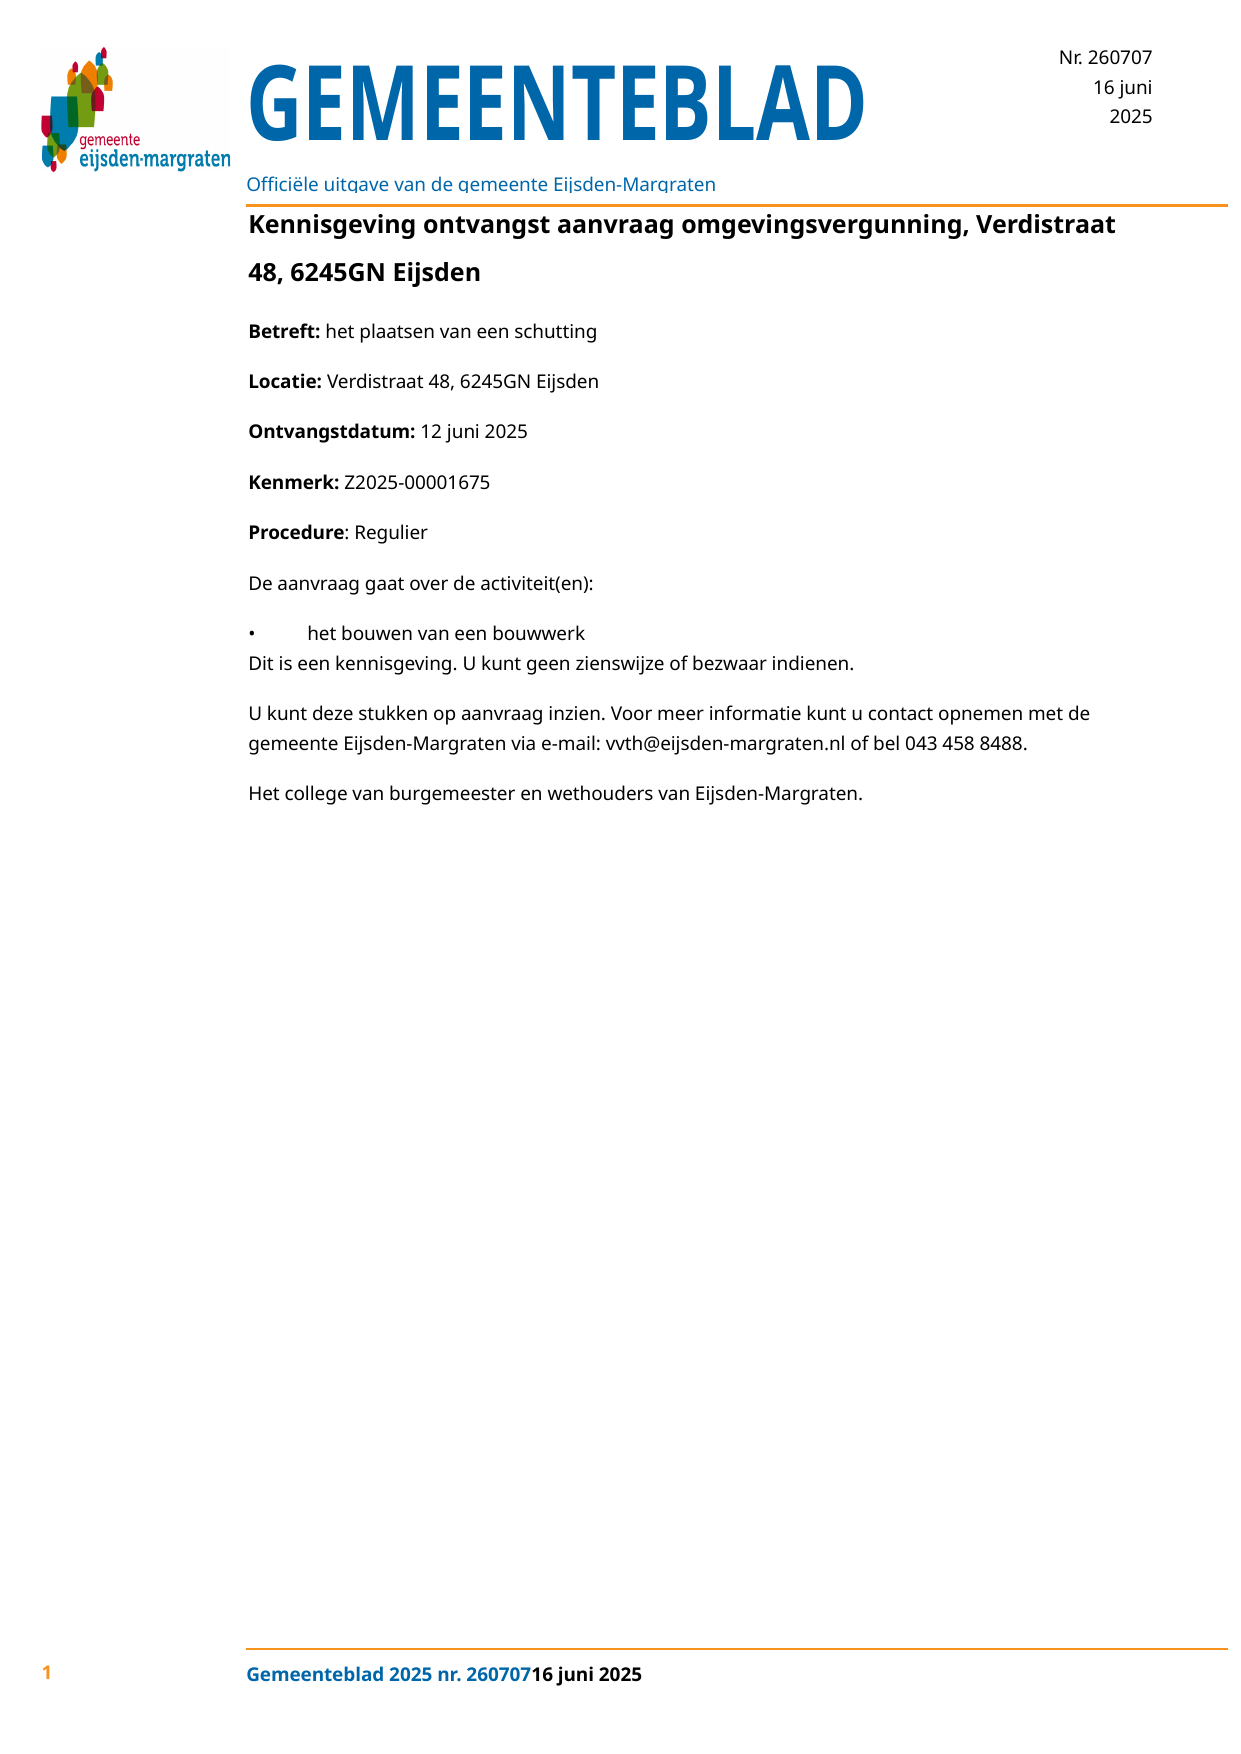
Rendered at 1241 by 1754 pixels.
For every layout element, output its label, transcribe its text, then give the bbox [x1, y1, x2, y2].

text Locatie: Verdistraat 48, 6245GN Eijsden [248, 368, 1152, 394]
text Ontvangstdatum: 12 juni 2025 [248, 419, 1152, 444]
text Procedure: Regulier [248, 519, 1152, 545]
text Dit is een kennisgeving. U kunt geen zienswijze of bezwaar indienen. [248, 650, 1152, 676]
list het bouwen van een bouwwerk [248, 620, 1152, 646]
text Kenmerk: Z2025-00001675 [248, 469, 1152, 495]
text Betreft: het plaatsen van een schutting [248, 318, 1152, 344]
picture [41, 47, 231, 172]
text U kunt deze stukken op aanvraag inzien. Voor meer informatie kunt u contact opnemen met de gemeente Eijsden-Margraten via e-mail: vvth@eijsden-margraten.nl of bel 043 458 8488. [248, 700, 1152, 756]
text De aanvraag gaat over de activiteit(en): [248, 570, 1152, 596]
text Kennisgeving ontvangst aanvraag omgevingsvergunning, Verdistraat 48, 6245GN Eijsden [248, 207, 1152, 288]
text Het college van burgemeester en wethouders van Eijsden-Margraten. [248, 780, 1152, 806]
